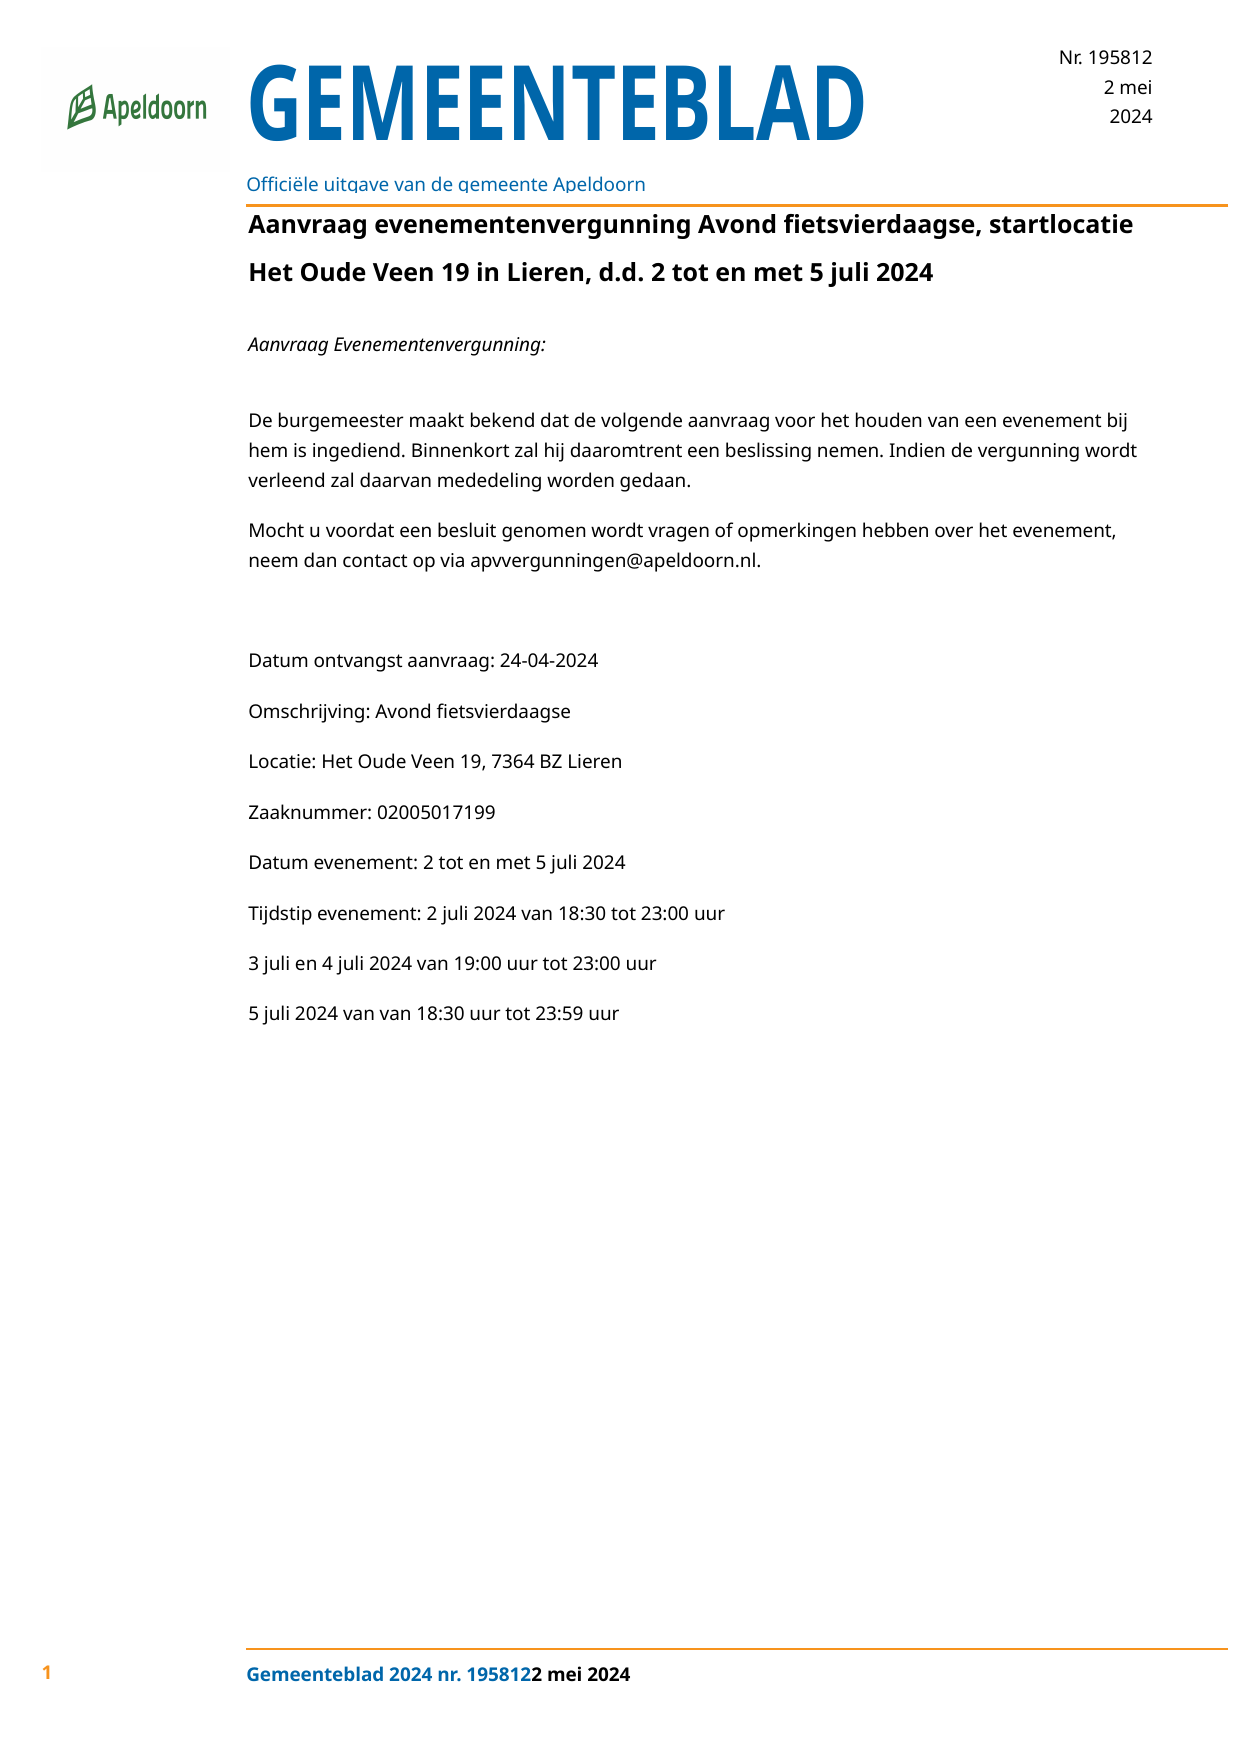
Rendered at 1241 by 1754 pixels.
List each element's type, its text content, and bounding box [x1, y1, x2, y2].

text Omschrijving: Avond fietsvierdaagse [248, 698, 1152, 724]
text Locatie: Het Oude Veen 19, 7364 BZ Lieren [248, 748, 1152, 774]
text Aanvraag Evenementenvergunning: [248, 331, 1152, 357]
text Tijdstip evenement: 2 juli 2024 van 18:30 tot 23:00 uur [248, 900, 1152, 925]
picture [41, 47, 231, 172]
text 3 juli en 4 juli 2024 van 19:00 uur tot 23:00 uur [248, 950, 1152, 976]
text Zaaknummer: 02005017199 [248, 799, 1152, 824]
text Mocht u voordat een besluit genomen wordt vragen of opmerkingen hebben over het evenement, neem dan contact op via apvvergunningen@apeldoorn.nl. [248, 517, 1152, 572]
text De burgemeester maakt bekend dat de volgende aanvraag voor het houden van een evenement bij hem is ingediend. Binnenkort zal hij daaromtrent een beslissing nemen. Indien de vergunning wordt verleend zal daarvan mededeling worden gedaan. [248, 408, 1152, 492]
text Aanvraag evenementenvergunning Avond fietsvierdaagse, startlocatie Het Oude Veen 19 in Lieren, d.d. 2 tot en met 5 juli 2024 [248, 207, 1152, 288]
text 5 juli 2024 van van 18:30 uur tot 23:59 uur [248, 1001, 1152, 1026]
text Datum evenement: 2 tot en met 5 juli 2024 [248, 849, 1152, 875]
text Datum ontvangst aanvraag: 24-04-2024 [248, 648, 1152, 673]
